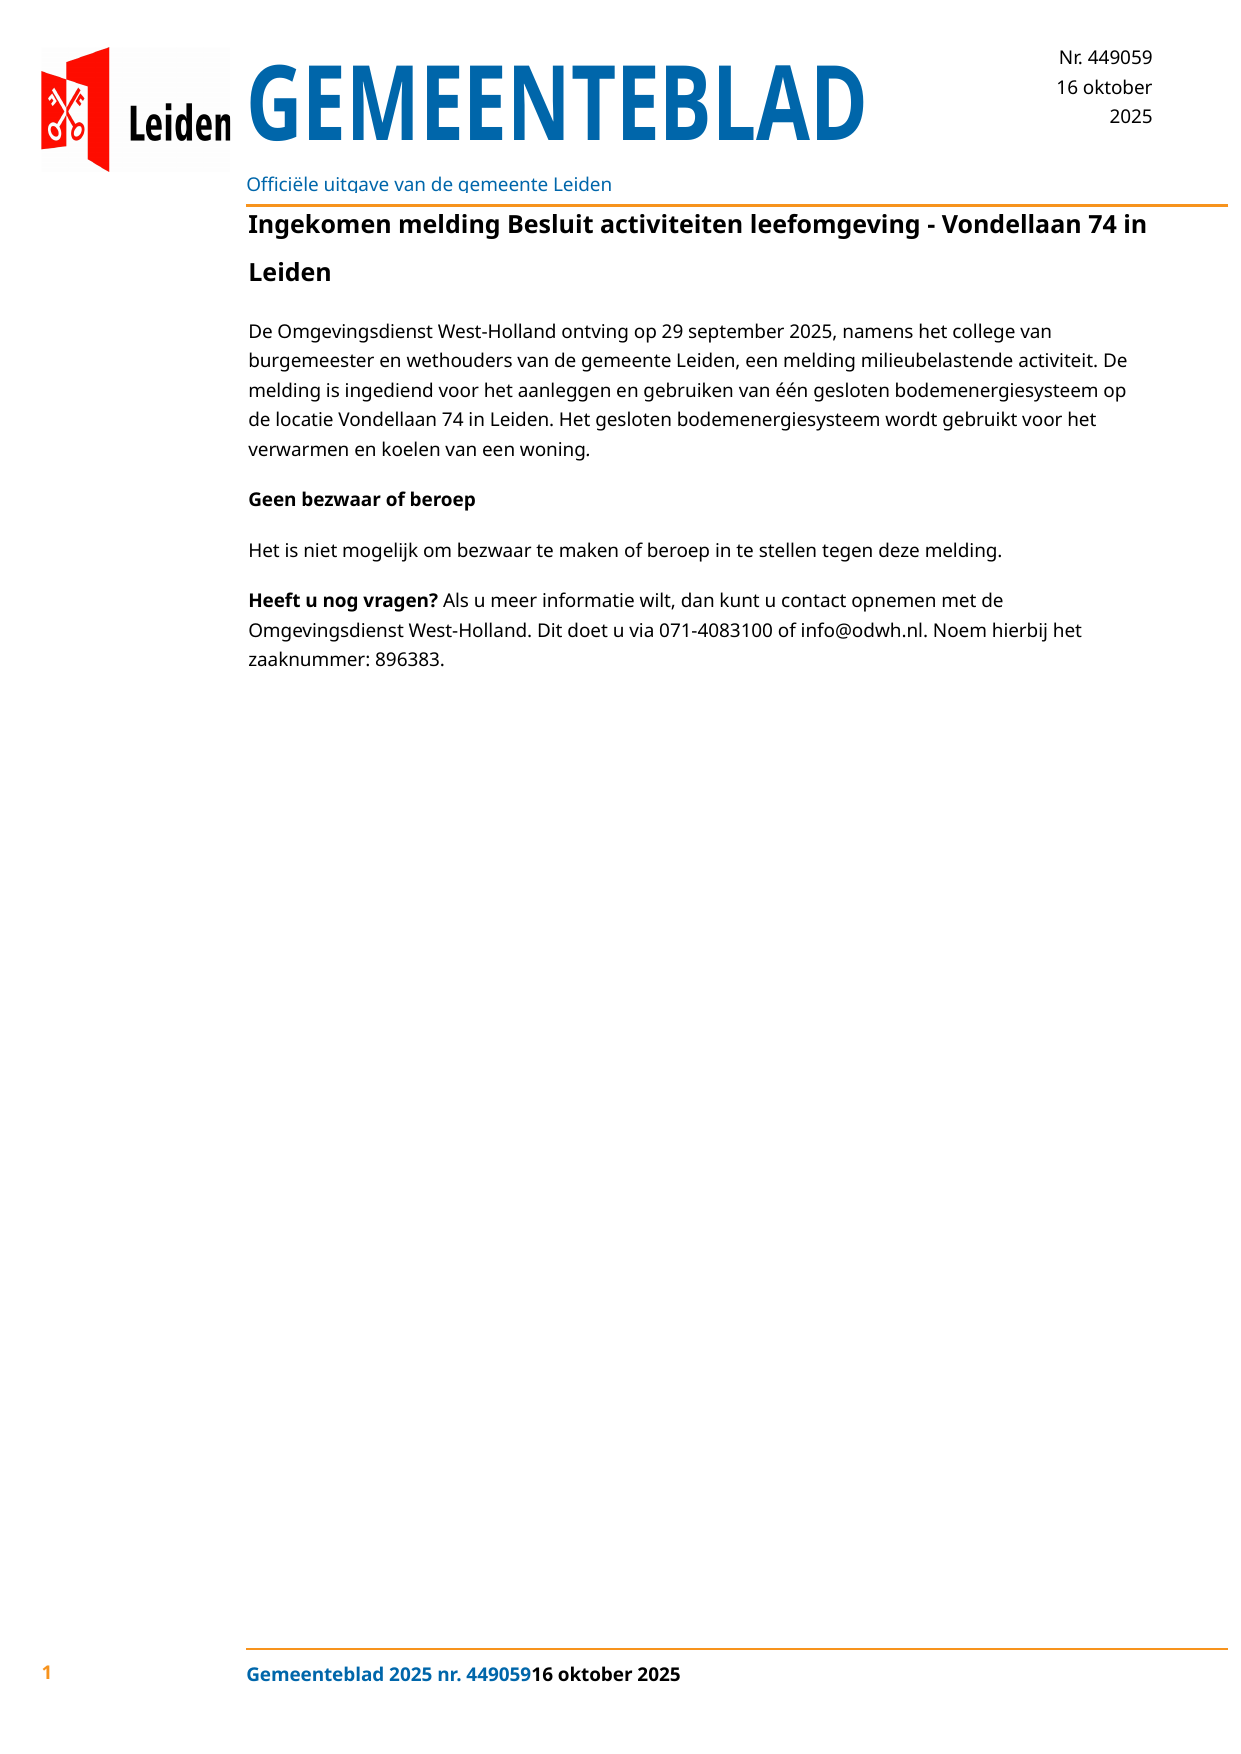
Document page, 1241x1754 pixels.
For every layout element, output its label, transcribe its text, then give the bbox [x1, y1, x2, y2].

text Geen bezwaar of beroep [248, 487, 1152, 512]
picture [41, 47, 231, 172]
text Het is niet mogelijk om bezwaar te maken of beroep in te stellen tegen deze melding. [248, 537, 1152, 563]
text De Omgevingsdienst West-Holland ontving op 29 september 2025, namens het college van burgemeester en wethouders van de gemeente Leiden, een melding milieubelastende activiteit. De melding is ingediend voor het aanleggen en gebruiken van één gesloten bodemenergiesysteem op de locatie Vondellaan 74 in Leiden. Het gesloten bodemenergiesysteem wordt gebruikt voor het verwarmen en koelen van een woning. [248, 318, 1152, 462]
text Heeft u nog vragen? Als u meer informatie wilt, dan kunt u contact opnemen met de Omgevingsdienst West-Holland. Dit doet u via 071-4083100 of info@odwh.nl. Noem hierbij het zaaknummer: 896383. [248, 587, 1152, 672]
text Ingekomen melding Besluit activiteiten leefomgeving - Vondellaan 74 in Leiden [248, 207, 1152, 288]
